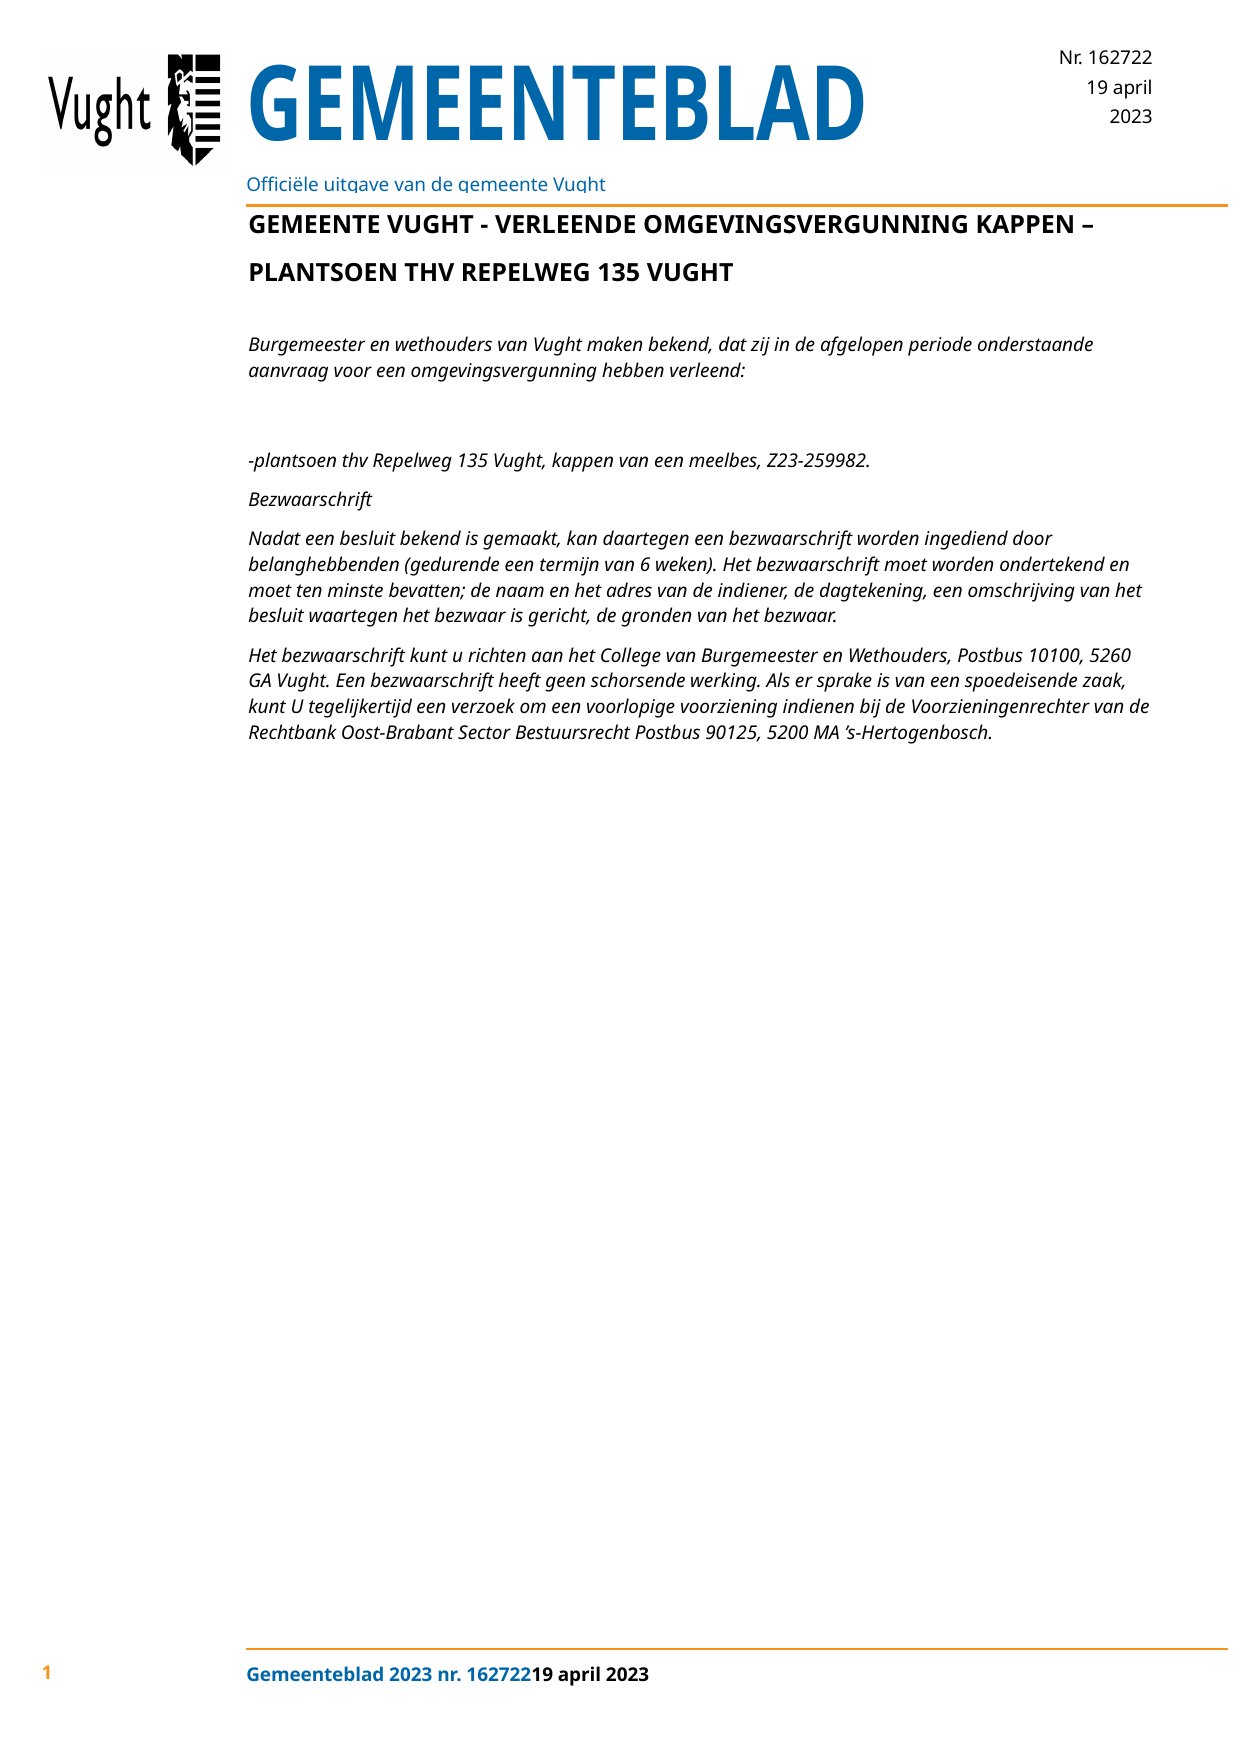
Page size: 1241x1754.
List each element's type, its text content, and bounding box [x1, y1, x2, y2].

text GEMEENTE VUGHT - VERLEENDE OMGEVINGSVERGUNNING KAPPEN – PLANTSOEN THV REPELWEG 135 VUGHT [248, 207, 1152, 288]
text Nadat een besluit bekend is gemaakt, kan daartegen een bezwaarschrift worden ingediend door belanghebbenden (gedurende een termijn van 6 weken). Het bezwaarschrift moet worden ondertekend en moet ten minste bevatten; de naam en het adres van de indiener, de dagtekening, een omschrijving van het besluit waartegen het bezwaar is gericht, de gronden van het bezwaar. [248, 525, 1152, 628]
text Bezwaarschrift [248, 486, 1152, 512]
text -plantsoen thv Repelweg 135 Vught, kappen van een meelbes, Z23-259982. [248, 447, 1152, 473]
text Het bezwaarschrift kunt u richten aan het College van Burgemeester en Wethouders, Postbus 10100, 5260 GA Vught. Een bezwaarschrift heeft geen schorsende werking. Als er sprake is van een spoedeisende zaak, kunt U tegelijkertijd een verzoek om een voorlopige voorziening indienen bij de Voorzieningenrechter van de Rechtbank Oost-Brabant Sector Bestuursrecht Postbus 90125, 5200 MA ’s-Hertogenbosch. [248, 642, 1152, 745]
text Burgemeester en wethouders van Vught maken bekend, dat zij in de afgelopen periode onderstaande aanvraag voor een omgevingsvergunning hebben verleend: [248, 331, 1152, 383]
picture [41, 47, 231, 172]
